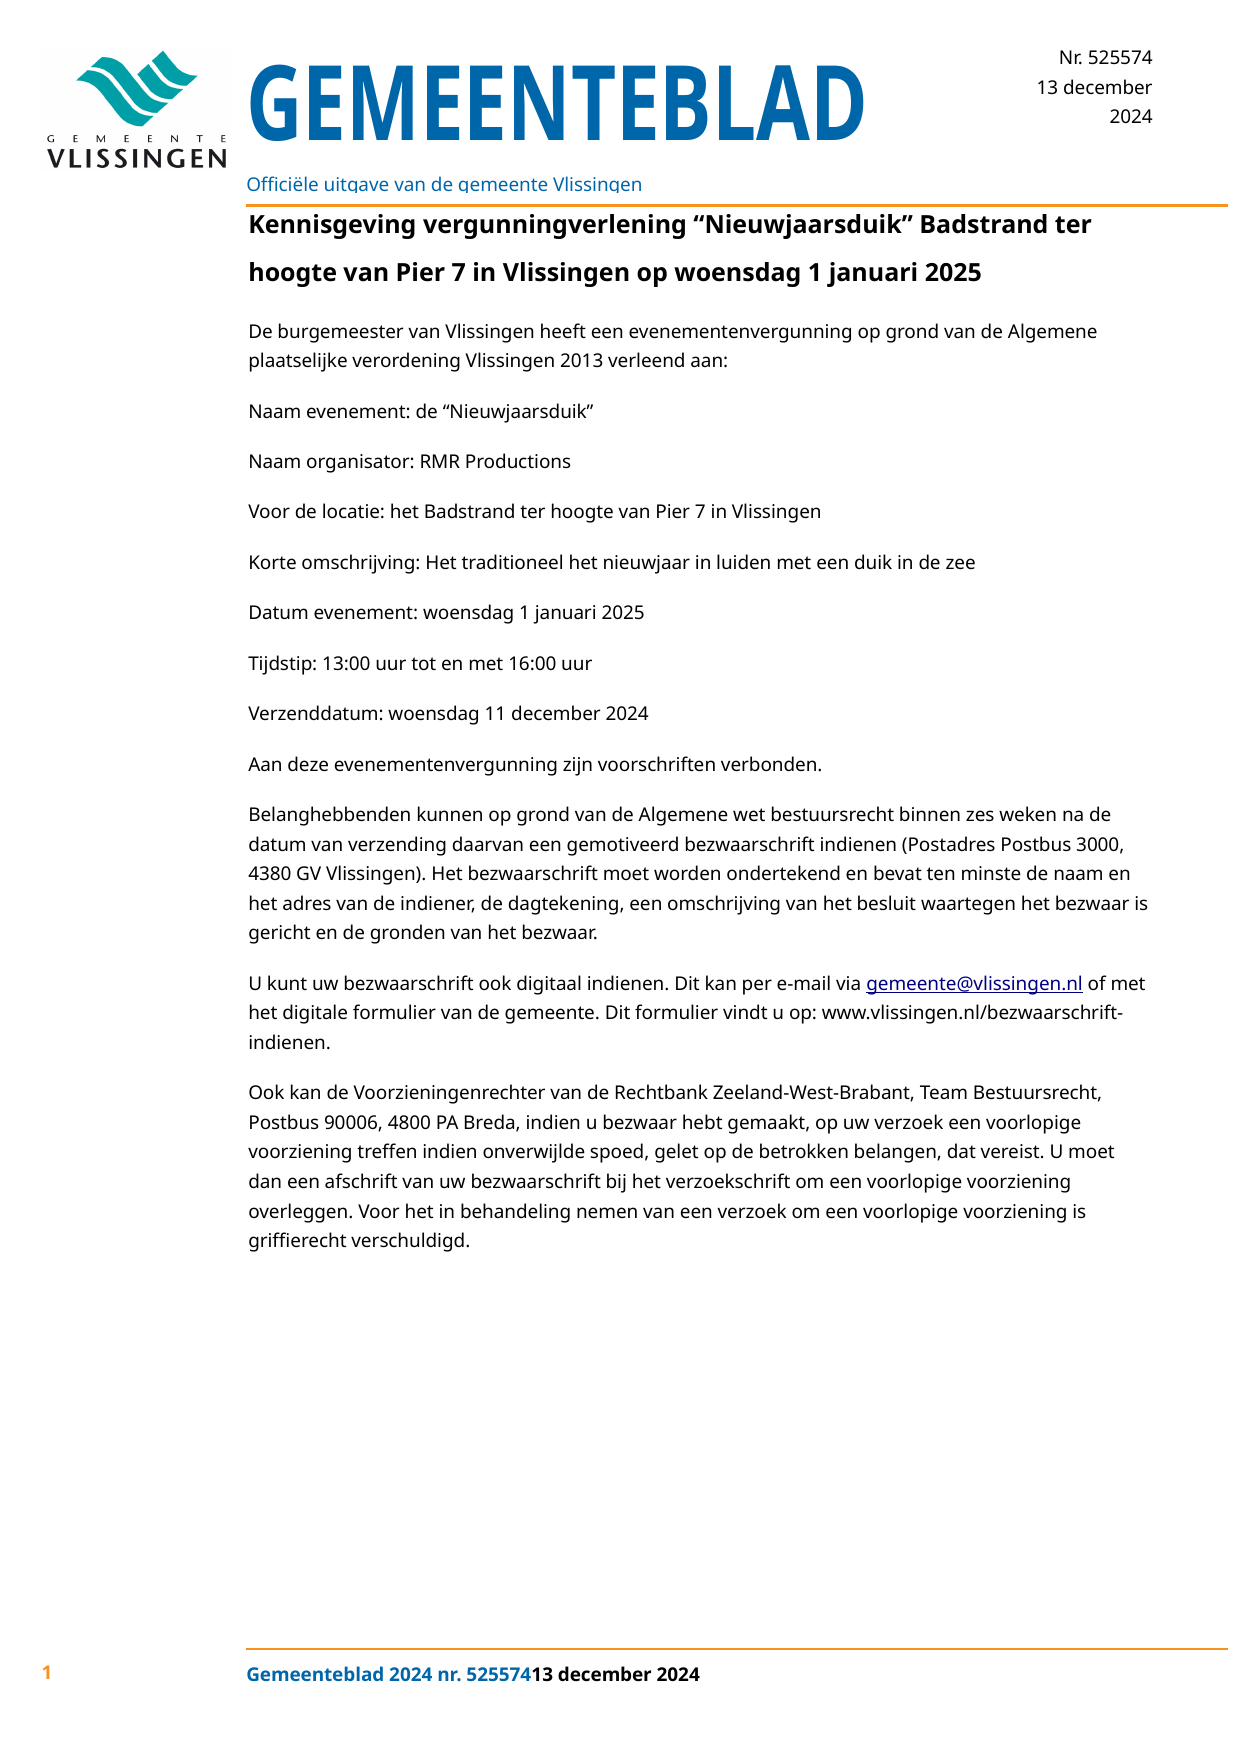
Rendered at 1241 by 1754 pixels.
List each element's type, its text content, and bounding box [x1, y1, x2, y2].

text Voor de locatie: het Badstrand ter hoogte van Pier 7 in Vlissingen [248, 499, 1152, 524]
text Ook kan de Voorzieningenrechter van de Rechtbank Zeeland-West-Brabant, Team Bestuursrecht, Postbus 90006, 4800 PA Breda, indien u bezwaar hebt gemaakt, op uw verzoek een voorlopige voorziening treffen indien onverwijlde spoed, gelet op de betrokken belangen, dat vereist. U moet dan een afschrift van uw bezwaarschrift bij het verzoekschrift om een voorlopige voorziening overleggen. Voor het in behandeling nemen van een verzoek om een voorlopige voorziening is griffierecht verschuldigd. [248, 1079, 1152, 1253]
text Tijdstip: 13:00 uur tot en met 16:00 uur [248, 650, 1152, 676]
text De burgemeester van Vlissingen heeft een evenementenvergunning op grond van de Algemene plaatselijke verordening Vlissingen 2013 verleend aan: [248, 318, 1152, 373]
text U kunt uw bezwaarschrift ook digitaal indienen. Dit kan per e-mail via gemeente@vlissingen.nl of met het digitale formulier van de gemeente. Dit formulier vindt u op: www.vlissingen.nl/bezwaarschrift-indienen. [248, 970, 1152, 1055]
text Kennisgeving vergunningverlening “Nieuwjaarsduik” Badstrand ter hoogte van Pier 7 in Vlissingen op woensdag 1 januari 2025 [248, 207, 1152, 288]
text Korte omschrijving: Het traditioneel het nieuwjaar in luiden met een duik in de zee [248, 549, 1152, 575]
text Verzenddatum: woensdag 11 december 2024 [248, 700, 1152, 726]
picture [41, 47, 231, 172]
text Datum evenement: woensdag 1 januari 2025 [248, 599, 1152, 625]
text Belanghebbenden kunnen op grond van de Algemene wet bestuursrecht binnen zes weken na de datum van verzending daarvan een gemotiveerd bezwaarschrift indienen (Postadres Postbus 3000, 4380 GV Vlissingen). Het bezwaarschrift moet worden ondertekend en bevat ten minste de naam en het adres van de indiener, de dagtekening, een omschrijving van het besluit waartegen het bezwaar is gericht en de gronden van het bezwaar. [248, 801, 1152, 945]
text Aan deze evenementenvergunning zijn voorschriften verbonden. [248, 751, 1152, 777]
text Naam evenement: de “Nieuwjaarsduik” [248, 398, 1152, 424]
text Naam organisator: RMR Productions [248, 448, 1152, 474]
